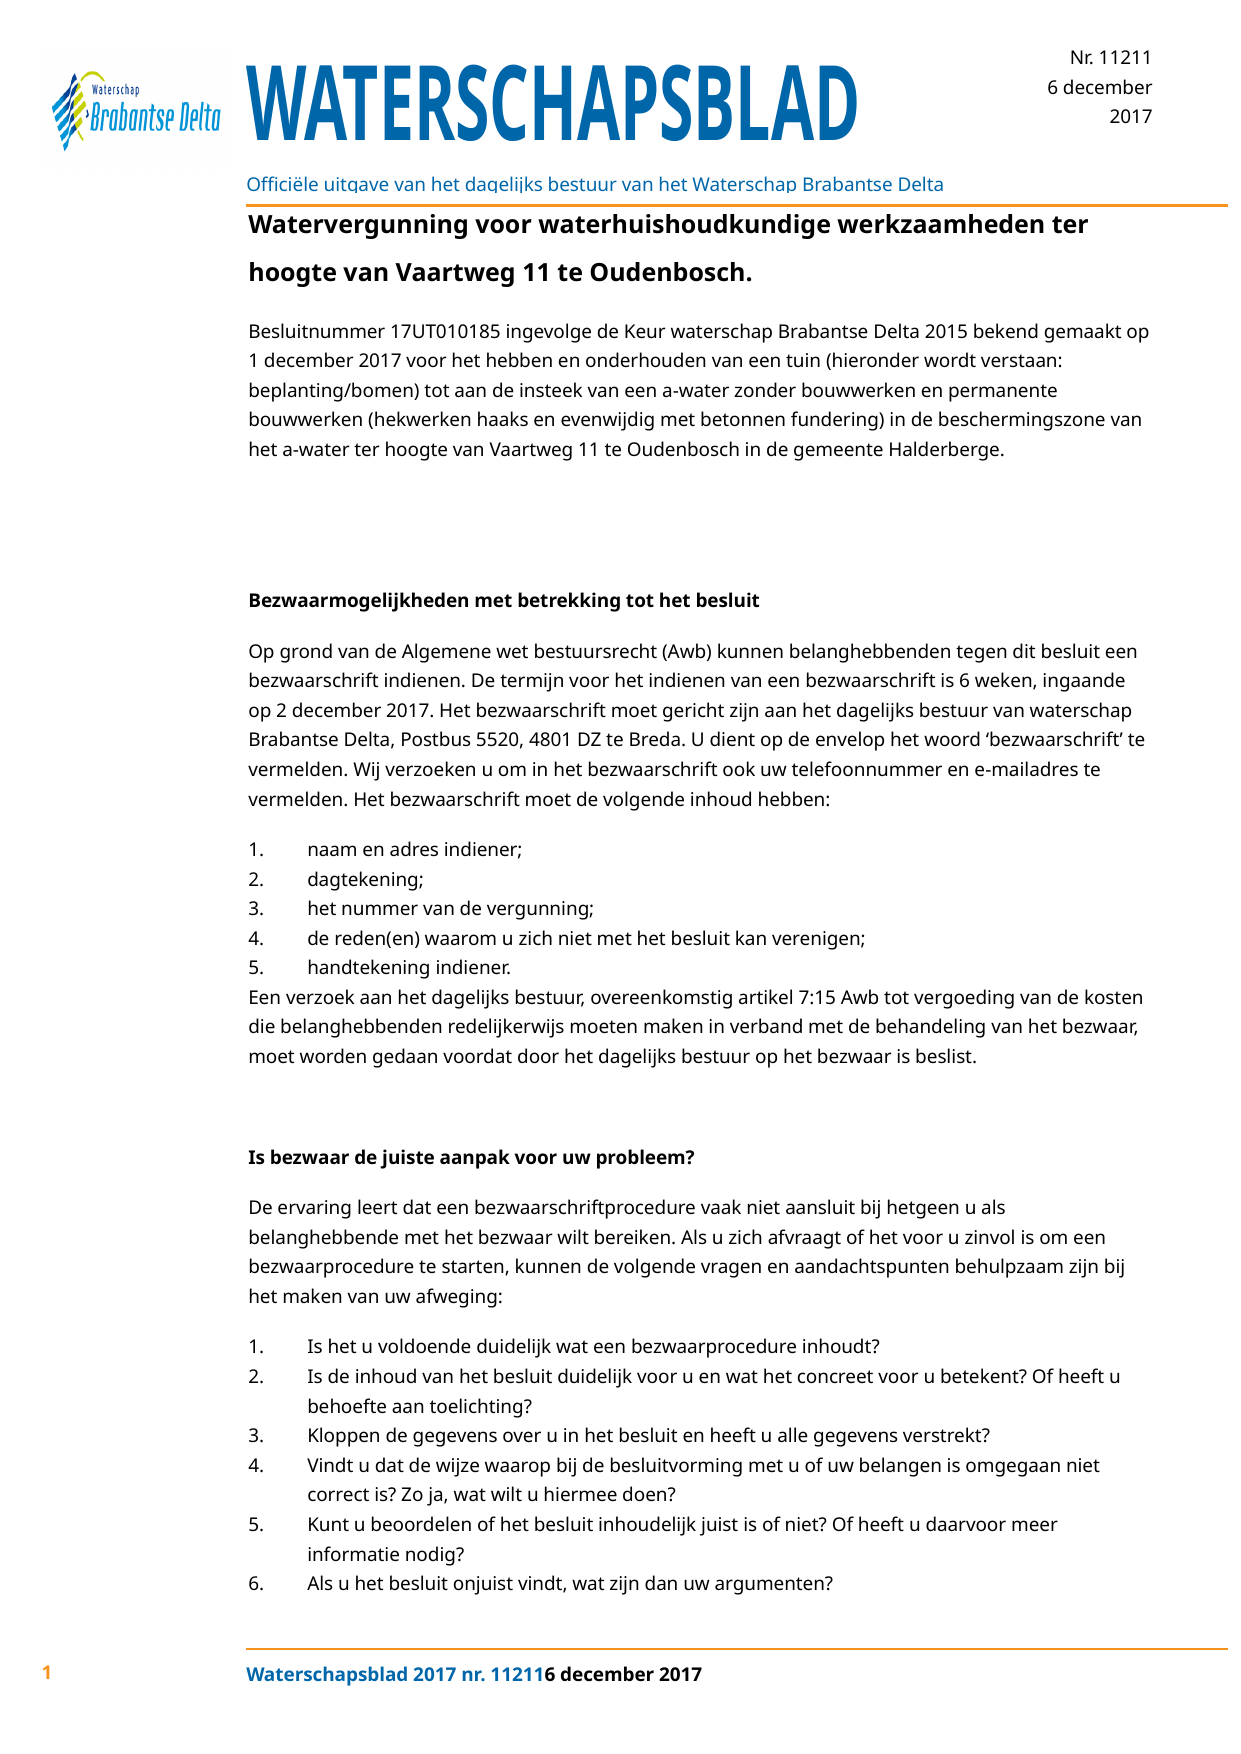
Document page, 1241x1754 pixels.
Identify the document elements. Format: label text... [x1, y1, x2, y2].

list Is de inhoud van het besluit duidelijk voor u en wat het concreet voor u betekent? Of heeft u behoefte aan toelichting? [248, 1363, 1152, 1419]
list Als u het besluit onjuist vindt, wat zijn dan uw argumenten? [248, 1570, 1152, 1596]
list Kloppen de gegevens over u in het besluit en heeft u alle gegevens verstrekt? [248, 1422, 1152, 1448]
list Is het u voldoende duidelijk wat een bezwaarprocedure inhoudt? [248, 1334, 1152, 1359]
list het nummer van de vergunning; [248, 895, 1152, 921]
list Vindt u dat de wijze waarop bij de besluitvorming met u of uw belangen is omgegaan niet correct is? Zo ja, wat wilt u hiermee doen? [248, 1452, 1152, 1507]
text Besluitnummer 17UT010185 ingevolge de Keur waterschap Brabantse Delta 2015 bekend gemaakt op 1 december 2017 voor het hebben en onderhouden van een tuin (hieronder wordt verstaan: beplanting/bomen) tot aan de insteek van een a-water zonder bouwwerken en permanente bouwwerken (hekwerken haaks en evenwijdig met betonnen fundering) in de beschermingszone van het a-water ter hoogte van Vaartweg 11 te Oudenbosch in de gemeente Halderberge. [248, 318, 1152, 462]
list de reden(en) waarom u zich niet met het besluit kan verenigen; [248, 925, 1152, 951]
text Watervergunning voor waterhuishoudkundige werkzaamheden ter hoogte van Vaartweg 11 te Oudenbosch. [248, 207, 1152, 288]
list handtekening indiener. [248, 954, 1152, 980]
text De ervaring leert dat een bezwaarschriftprocedure vaak niet aansluit bij hetgeen u als belanghebbende met het bezwaar wilt bereiken. Als u zich afvraagt of het voor u zinvol is om een bezwaarprocedure te starten, kunnen de volgende vragen en aandachtspunten behulpzaam zijn bij het maken van uw afweging: [248, 1194, 1152, 1309]
text Op grond van de Algemene wet bestuursrecht (Awb) kunnen belanghebbenden tegen dit besluit een bezwaarschrift indienen. De termijn voor het indienen van een bezwaarschrift is 6 weken, ingaande op 2 december 2017. Het bezwaarschrift moet gericht zijn aan het dagelijks bestuur van waterschap Brabantse Delta, Postbus 5520, 4801 DZ te Breda. U dient op de envelop het woord ‘bezwaarschrift’ te vermelden. Wij verzoeken u om in het bezwaarschrift ook uw telefoonnummer en e‑mailadres te vermelden. Het bezwaarschrift moet de volgende inhoud hebben: [248, 638, 1152, 812]
list Kunt u beoordelen of het besluit inhoudelijk juist is of niet? Of heeft u daarvoor meer informatie nodig? [248, 1511, 1152, 1567]
text Bezwaarmogelijkheden met betrekking tot het besluit [248, 587, 1152, 613]
text Is bezwaar de juiste aanpak voor uw probleem? [248, 1144, 1152, 1170]
list dagtekening; [248, 866, 1152, 892]
text Een verzoek aan het dagelijks bestuur, overeenkomstig artikel 7:15 Awb tot vergoeding van de kosten die belanghebbenden redelijkerwijs moeten maken in verband met de behandeling van het bezwaar, moet worden gedaan voordat door het dagelijks bestuur op het bezwaar is beslist. [248, 984, 1152, 1069]
picture [41, 47, 231, 172]
list naam en adres indiener; [248, 836, 1152, 862]
